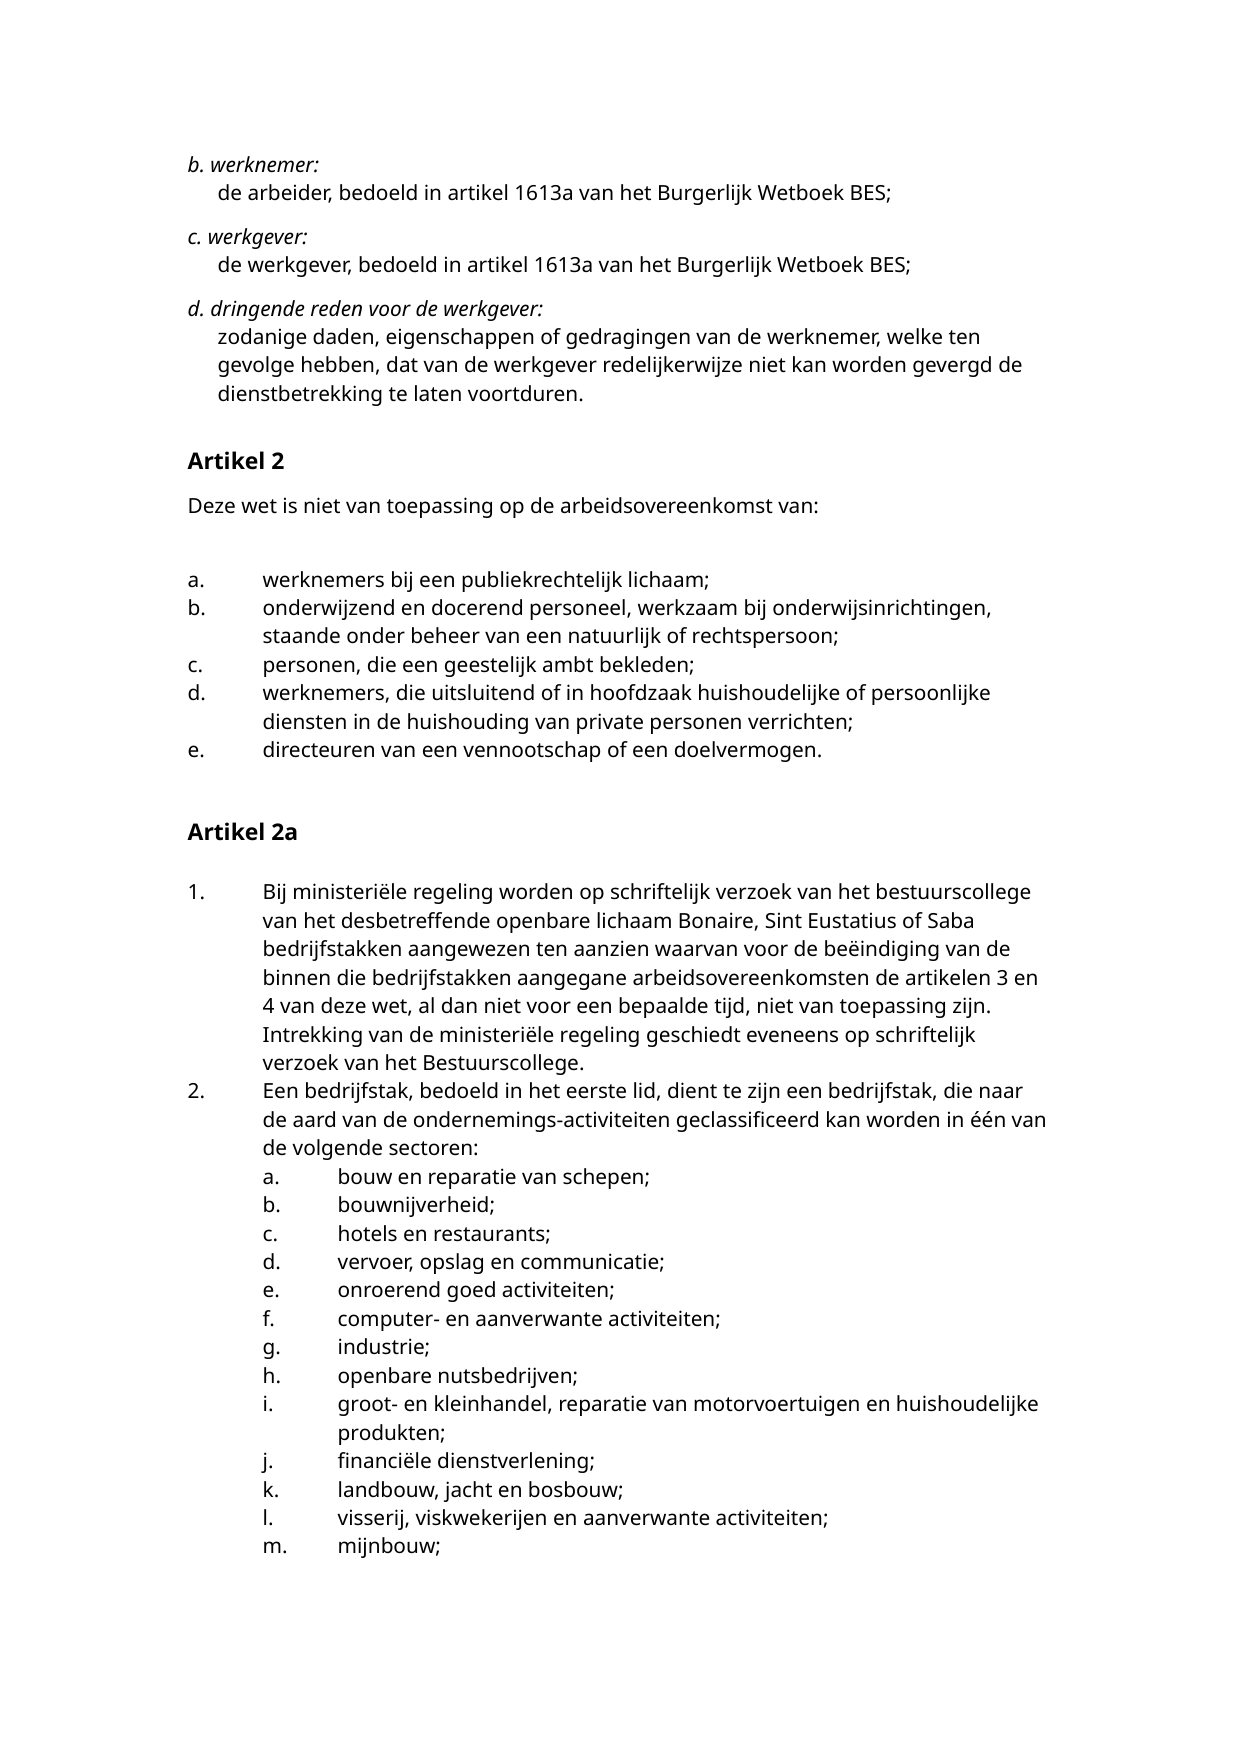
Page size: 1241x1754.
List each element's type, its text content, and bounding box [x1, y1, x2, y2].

text zodanige daden, eigenschappen of gedragingen van de werknemer, welke ten gevolge hebben, dat van de werkgever redelijkerwijze niet kan worden gevergd de dienstbetrekking te laten voortduren. [217, 322, 1053, 407]
subtitle Artikel 2a [187, 816, 1053, 847]
list personen, die een geestelijk ambt bekleden; [187, 650, 1053, 678]
list vervoer, opslag en communicatie; [262, 1247, 1053, 1276]
text c. werkgever: [187, 222, 1053, 250]
list computer- en aanverwante activiteiten; [262, 1304, 1053, 1332]
list Een bedrijfstak, bedoeld in het eerste lid, dient te zijn een bedrijfstak, die naar de aard van de ondernemings-activiteiten geclassificeerd kan worden in één van de volgende sectoren: [187, 1077, 1053, 1162]
list bouwnijverheid; [262, 1190, 1053, 1219]
list financiële dienstverlening; [262, 1446, 1053, 1475]
text d. dringende reden voor de werkgever: [187, 294, 1053, 322]
list onderwijzend en docerend personeel, werkzaam bij onderwijsinrichtingen, staande onder beheer van een natuurlijk of rechtspersoon; [187, 593, 1053, 650]
list bouw en reparatie van schepen; [262, 1162, 1053, 1190]
list groot- en kleinhandel, reparatie van motorvoertuigen en huishoudelijke produkten; [262, 1389, 1053, 1446]
list hotels en restaurants; [262, 1219, 1053, 1247]
text de arbeider, bedoeld in artikel 1613a van het Burgerlijk Wetboek BES; [217, 178, 1053, 207]
list mijnbouw; [262, 1532, 1053, 1560]
list visserij, viskwekerijen en aanverwante activiteiten; [262, 1503, 1053, 1532]
subtitle Artikel 2 [187, 445, 1053, 476]
text Deze wet is niet van toepassing op de arbeidsovereenkomst van: [187, 491, 1053, 520]
list directeuren van een vennootschap of een doelvermogen. [187, 735, 1053, 764]
text b. werknemer: [187, 150, 1053, 178]
list onroerend goed activiteiten; [262, 1276, 1053, 1304]
list werknemers bij een publiekrechtelijk lichaam; [187, 565, 1053, 593]
list werknemers, die uitsluitend of in hoofdzaak huishoudelijke of persoonlijke diensten in de huishouding van private personen verrichten; [187, 678, 1053, 735]
list industrie; [262, 1332, 1053, 1361]
text de werkgever, bedoeld in artikel 1613a van het Burgerlijk Wetboek BES; [217, 250, 1053, 279]
list landbouw, jacht en bosbouw; [262, 1475, 1053, 1503]
list openbare nutsbedrijven; [262, 1361, 1053, 1389]
list Bij ministeriële regeling worden op schriftelijk verzoek van het bestuurscollege van het desbetreffende openbare lichaam Bonaire, Sint Eustatius of Saba bedrijfstakken aangewezen ten aanzien waarvan voor de beëindiging van de binnen die bedrijfstakken aangegane arbeidsovereenkomsten de artikelen 3 en 4 van deze wet, al dan niet voor een bepaalde tijd, niet van toepassing zijn. Intrekking van de ministeriële regeling geschiedt eveneens op schriftelijk verzoek van het Bestuurscollege. [187, 877, 1053, 1077]
